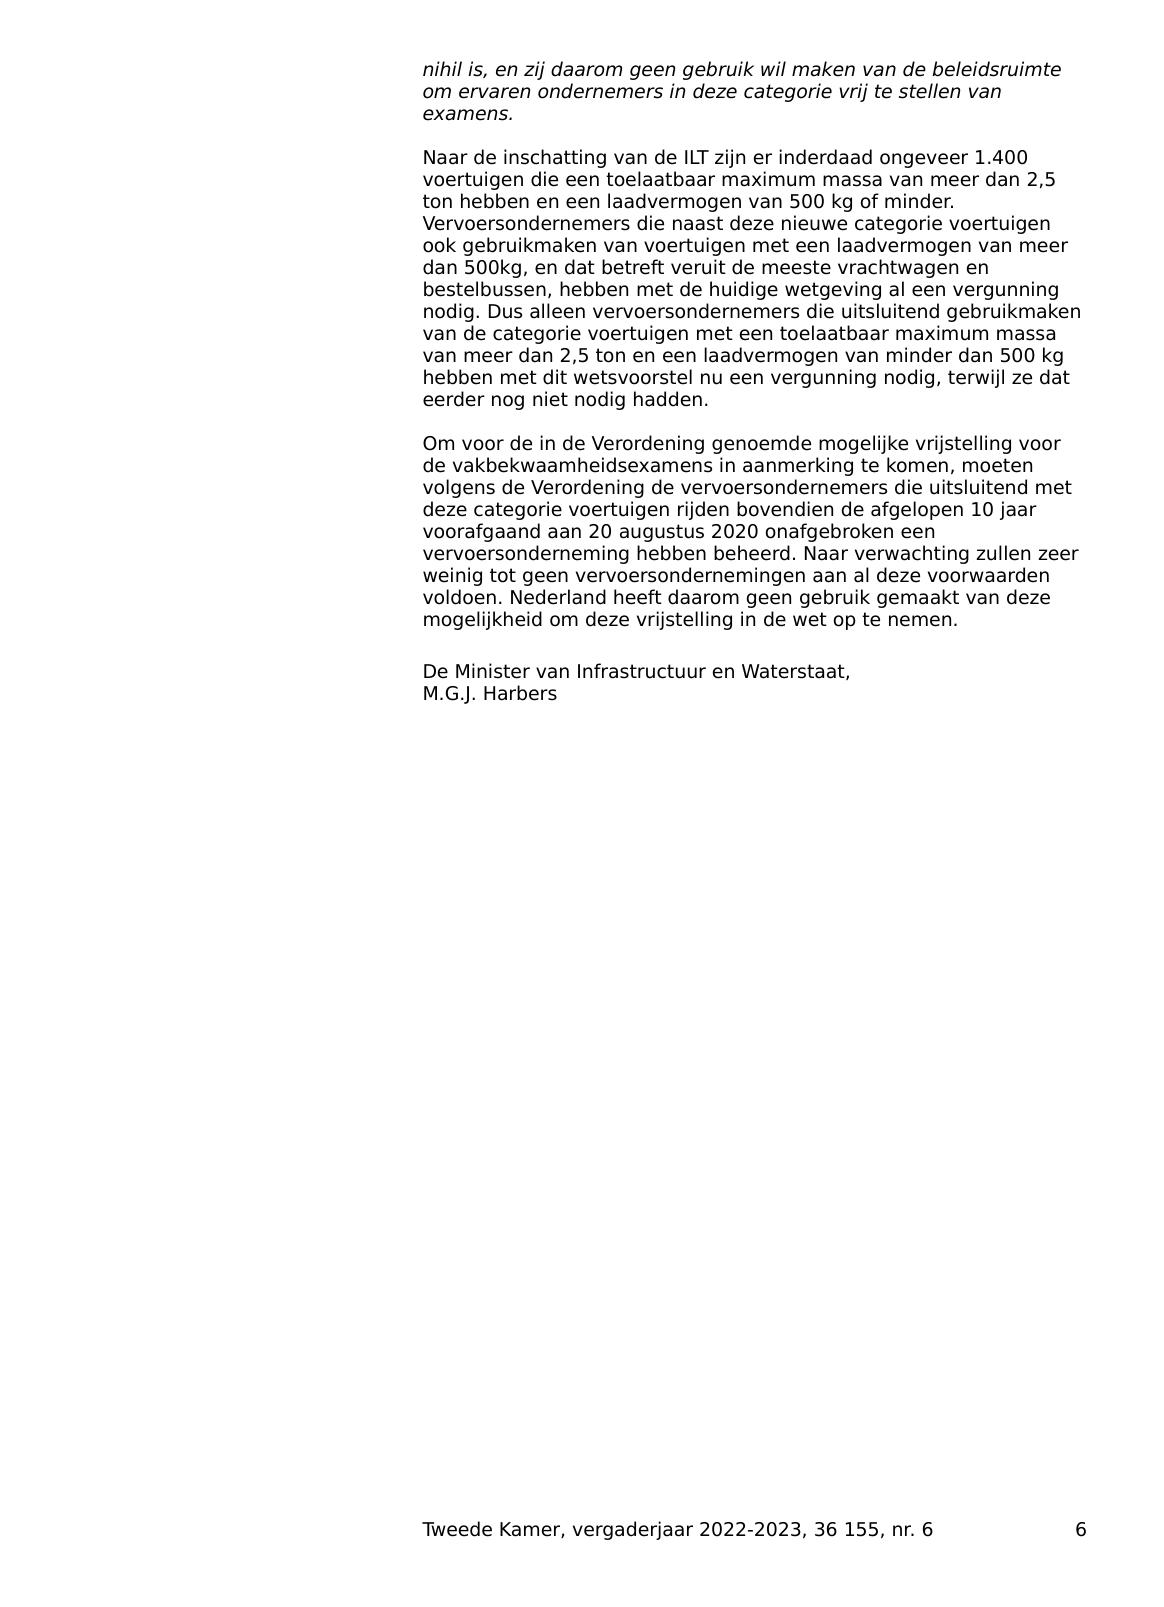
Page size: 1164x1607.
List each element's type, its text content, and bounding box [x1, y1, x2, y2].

text nihil is, en zij daarom geen gebruik wil maken van de beleidsruimte om ervaren ondernemers in deze categorie vrij te stellen van examens. [422, 59, 1087, 125]
text Om voor de in de Verordening genoemde mogelijke vrijstelling voor de vakbekwaamheidsexamens in aanmerking te komen, moeten volgens de Verordening de vervoersondernemers die uitsluitend met deze categorie voertuigen rijden bovendien de afgelopen 10 jaar voorafgaand aan 20 augustus 2020 onafgebroken een vervoersonderneming hebben beheerd. Naar verwachting zullen zeer weinig tot geen vervoersondernemingen aan al deze voorwaarden voldoen. Nederland heeft daarom geen gebruik gemaakt van deze mogelijkheid om deze vrijstelling in de wet op te nemen. [422, 433, 1087, 631]
text De Minister van Infrastructuur en Waterstaat, M.G.J. Harbers [422, 661, 1087, 705]
text Naar de inschatting van de ILT zijn er inderdaad ongeveer 1.400 voertuigen die een toelaatbaar maximum massa van meer dan 2,5 ton hebben en een laadvermogen van 500 kg of minder. Vervoersondernemers die naast deze nieuwe categorie voertuigen ook gebruikmaken van voertuigen met een laadvermogen van meer dan 500kg, en dat betreft veruit de meeste vrachtwagen en bestelbussen, hebben met de huidige wetgeving al een vergunning nodig. Dus alleen vervoersondernemers die uitsluitend gebruikmaken van de categorie voertuigen met een toelaatbaar maximum massa van meer dan 2,5 ton en een laadvermogen van minder dan 500 kg hebben met dit wetsvoorstel nu een vergunning nodig, terwijl ze dat eerder nog niet nodig hadden. [422, 147, 1087, 411]
